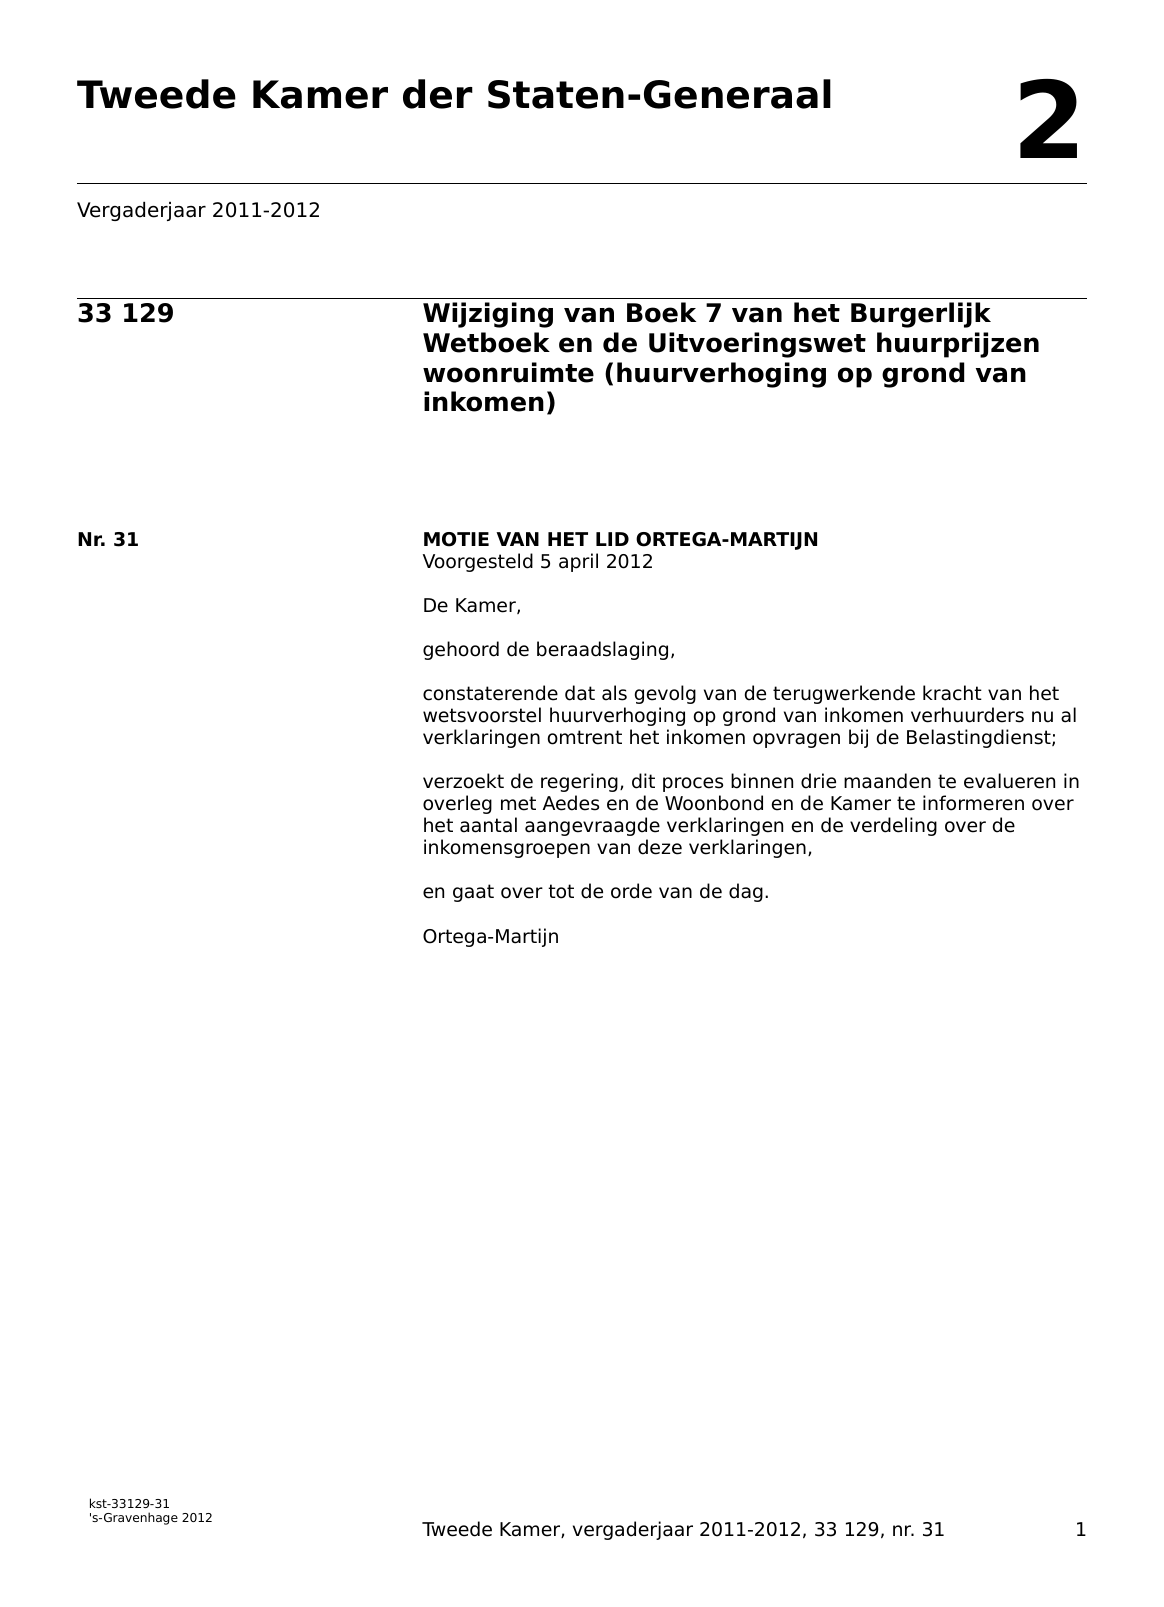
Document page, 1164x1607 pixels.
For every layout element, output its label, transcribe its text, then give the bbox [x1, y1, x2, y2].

text 's-Gravenhage 2012 [88, 1511, 323, 1525]
text constaterende dat als gevolg van de terugwerkende kracht van het wetsvoorstel huurverhoging op grond van inkomen verhuurders nu al verklaringen omtrent het inkomen opvragen bij de Belastingdienst; [422, 683, 1087, 749]
text Voorgesteld 5 april 2012 [422, 551, 1087, 573]
table_header 2 [886, 59, 1087, 183]
table_header Tweede Kamer der Staten-Generaal [77, 59, 886, 183]
text De Kamer, [422, 595, 1087, 617]
text en gaat over tot de orde van de dag. [422, 881, 1087, 903]
subtitle 33 129 Wijziging van Boek 7 van het Burgerlijk Wetboek en de Uitvoeringswet huurprijzen woonruimte (huurverhoging op grond van inkomen) [77, 299, 1087, 418]
text kst-33129-31 [88, 1497, 323, 1511]
text Ortega-Martijn [422, 926, 1087, 948]
text gehoord de beraadslaging, [422, 639, 1087, 661]
table_cell Vergaderjaar 2011-2012 [77, 184, 1087, 298]
subtitle Nr. 31 MOTIE VAN HET LID ORTEGA-MARTIJN [77, 529, 1087, 551]
text verzoekt de regering, dit proces binnen drie maanden te evalueren in overleg met Aedes en de Woonbond en de Kamer te informeren over het aantal aangevraagde verklaringen en de verdeling over de inkomensgroepen van deze verklaringen, [422, 771, 1087, 859]
